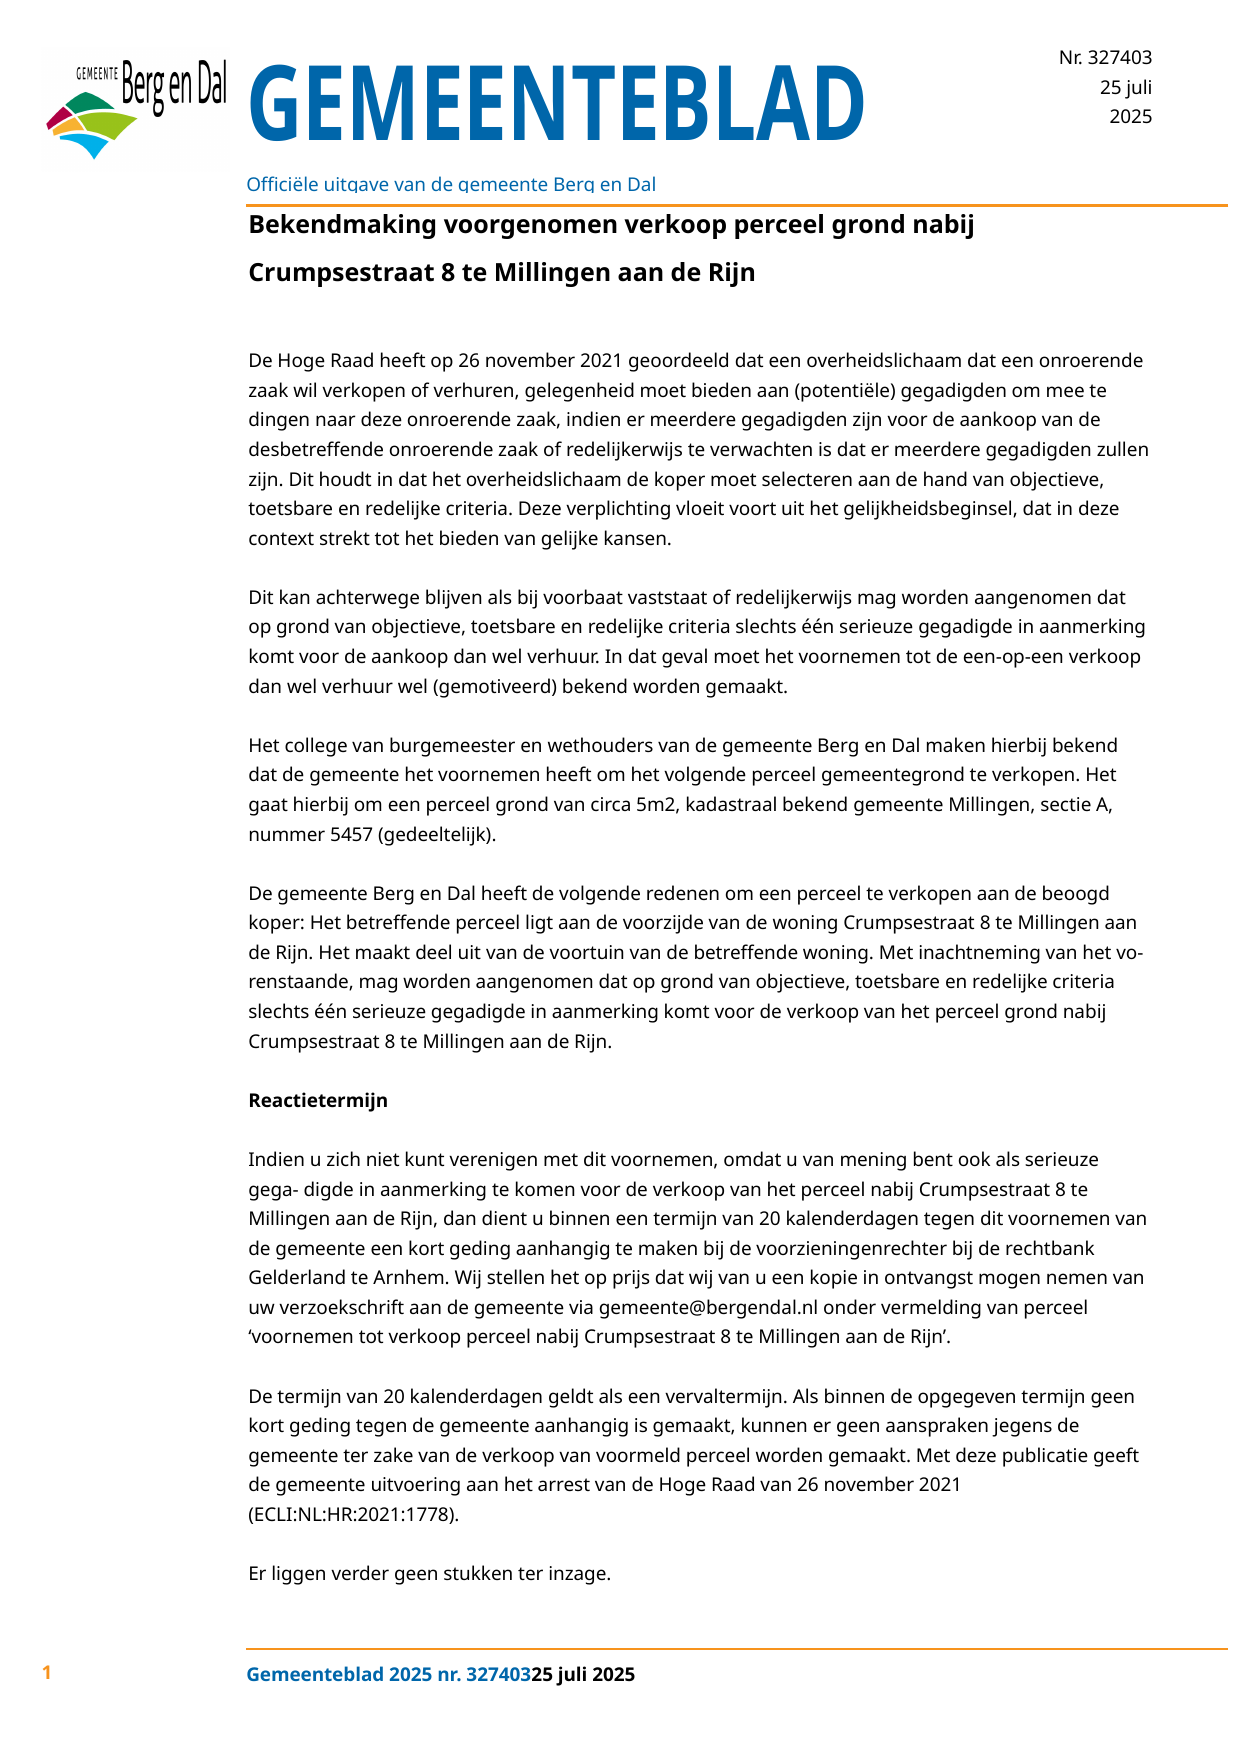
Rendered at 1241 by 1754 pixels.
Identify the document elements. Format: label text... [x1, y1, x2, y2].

text De gemeente Berg en Dal heeft de volgende redenen om een perceel te verkopen aan de beoogd koper: Het betreffende perceel ligt aan de voorzijde van de woning Crumpsestraat 8 te Millingen aan de Rijn. Het maakt deel uit van de voortuin van de betreffende woning. Met inachtneming van het vo- renstaande, mag worden aangenomen dat op grond van objectieve, toetsbare en redelijke criteria slechts één serieuze gegadigde in aanmerking komt voor de verkoop van het perceel grond nabij Crumpsestraat 8 te Millingen aan de Rijn. [248, 880, 1152, 1054]
text Bekendmaking voorgenomen verkoop perceel grond nabij Crumpsestraat 8 te Millingen aan de Rijn [248, 207, 1152, 288]
text Er liggen verder geen stukken ter inzage. [248, 1560, 1152, 1586]
text Reactietermijn [248, 1087, 1152, 1113]
text De Hoge Raad heeft op 26 november 2021 geoordeeld dat een overheidslichaam dat een onroerende zaak wil verkopen of verhuren, gelegenheid moet bieden aan (potentiële) gegadigden om mee te dingen naar deze onroerende zaak, indien er meerdere gegadigden zijn voor de aankoop van de desbetreffende onroerende zaak of redelijkerwijs te verwachten is dat er meerdere gegadigden zullen zijn. Dit houdt in dat het overheidslichaam de koper moet selecteren aan de hand van objectieve, toetsbare en redelijke criteria. Deze verplichting vloeit voort uit het gelijkheidsbeginsel, dat in deze context strekt tot het bieden van gelijke kansen. [248, 347, 1152, 551]
text Dit kan achterwege blijven als bij voorbaat vaststaat of redelijkerwijs mag worden aangenomen dat op grond van objectieve, toetsbare en redelijke criteria slechts één serieuze gegadigde in aanmerking komt voor de aankoop dan wel verhuur. In dat geval moet het voornemen tot de een-op-een verkoop dan wel verhuur wel (gemotiveerd) bekend worden gemaakt. [248, 584, 1152, 699]
text Indien u zich niet kunt verenigen met dit voornemen, omdat u van mening bent ook als serieuze gega- digde in aanmerking te komen voor de verkoop van het perceel nabij Crumpsestraat 8 te Millingen aan de Rijn, dan dient u binnen een termijn van 20 kalenderdagen tegen dit voornemen van de gemeente een kort geding aanhangig te maken bij de voorzieningenrechter bij de rechtbank Gelderland te Arnhem. Wij stellen het op prijs dat wij van u een kopie in ontvangst mogen nemen van uw verzoekschrift aan de gemeente via gemeente@bergendal.nl onder vermelding van perceel ‘voornemen tot verkoop perceel nabij Crumpsestraat 8 te Millingen aan de Rijn’. [248, 1146, 1152, 1349]
picture [41, 47, 231, 172]
text De termijn van 20 kalenderdagen geldt als een vervaltermijn. Als binnen de opgegeven termijn geen kort geding tegen de gemeente aanhangig is gemaakt, kunnen er geen aanspraken jegens de gemeente ter zake van de verkoop van voormeld perceel worden gemaakt. Met deze publicatie geeft de gemeente uitvoering aan het arrest van de Hoge Raad van 26 november 2021 (ECLI:NL:HR:2021:1778). [248, 1383, 1152, 1527]
text Het college van burgemeester en wethouders van de gemeente Berg en Dal maken hierbij bekend dat de gemeente het voornemen heeft om het volgende perceel gemeentegrond te verkopen. Het gaat hierbij om een perceel grond van circa 5m2, kadastraal bekend gemeente Millingen, sectie A, nummer 5457 (gedeeltelijk). [248, 732, 1152, 847]
